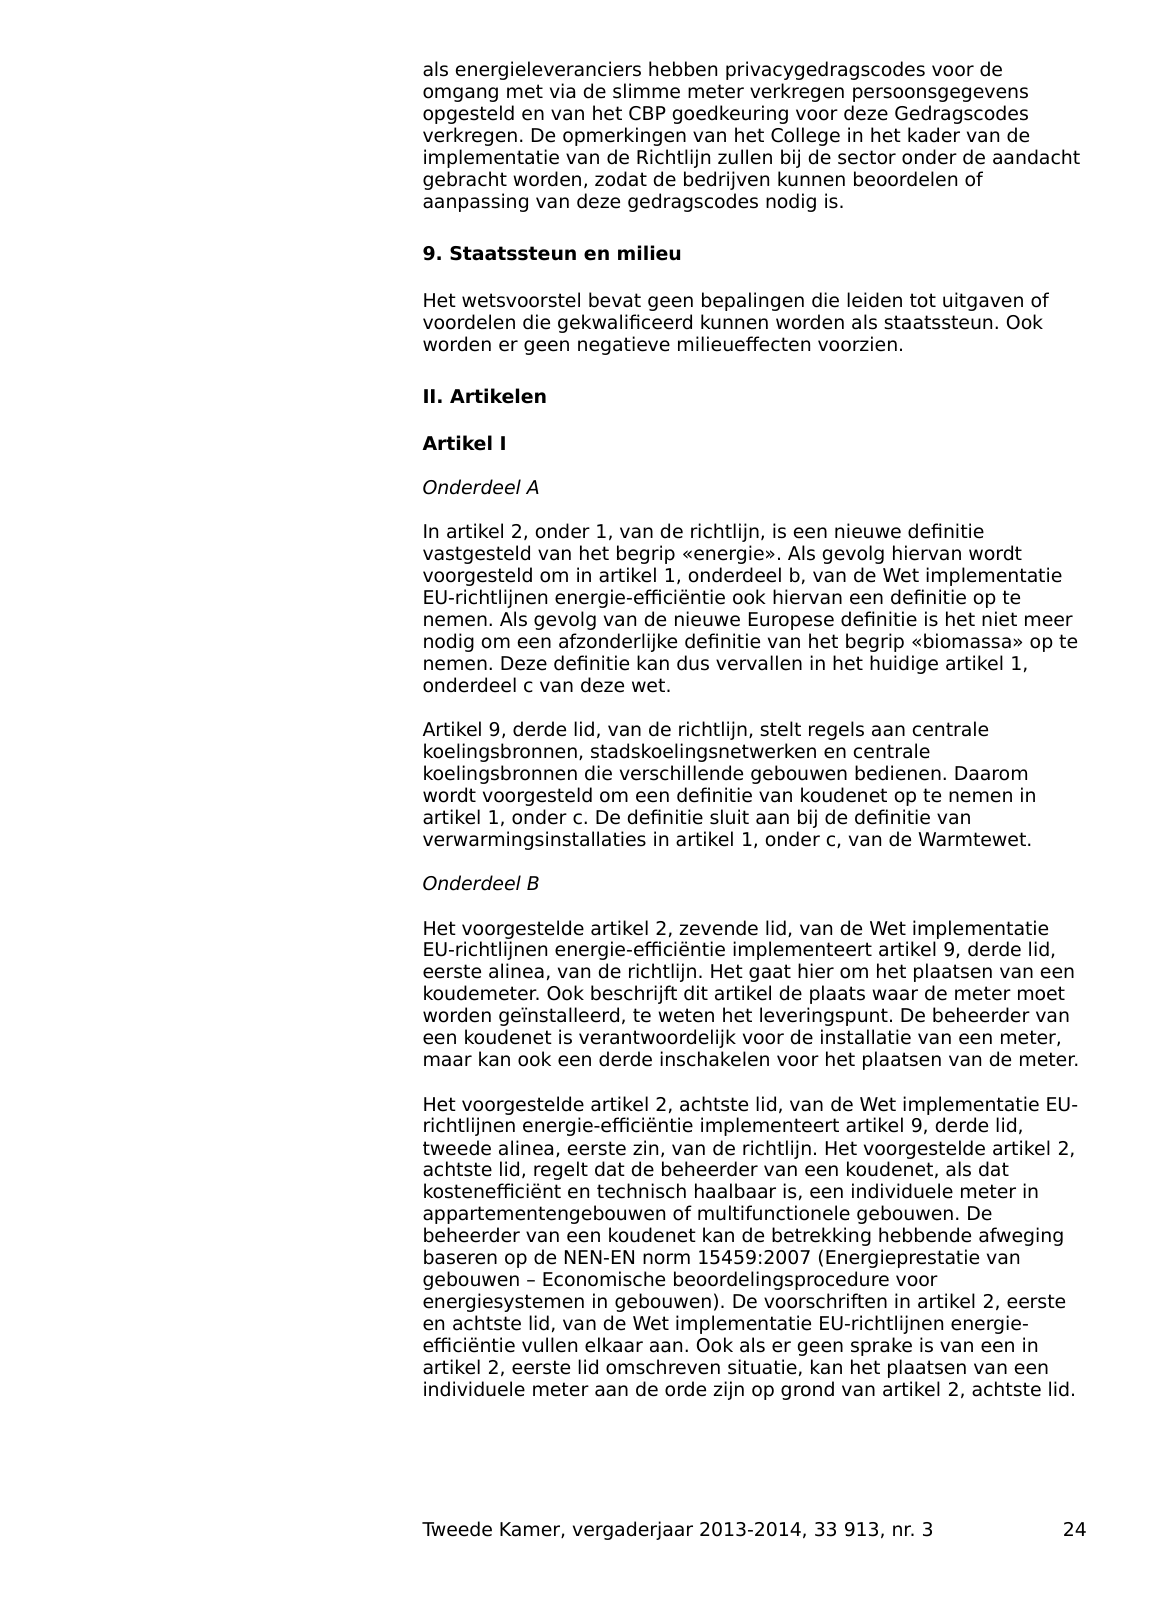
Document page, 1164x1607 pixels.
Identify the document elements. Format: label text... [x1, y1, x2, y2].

subtitle Onderdeel B [422, 873, 1087, 895]
text Het wetsvoorstel bevat geen bepalingen die leiden tot uitgaven of voordelen die gekwalificeerd kunnen worden als staatssteun. Ook worden er geen negatieve milieueffecten voorzien. [422, 290, 1087, 356]
subtitle Onderdeel A [422, 477, 1087, 499]
text In artikel 2, onder 1, van de richtlijn, is een nieuwe definitie vastgesteld van het begrip «energie». Als gevolg hiervan wordt voorgesteld om in artikel 1, onderdeel b, van de Wet implementatie EU-richtlijnen energie-efficiëntie ook hiervan een definitie op te nemen. Als gevolg van de nieuwe Europese definitie is het niet meer nodig om een afzonderlijke definitie van het begrip «biomassa» op te nemen. Deze definitie kan dus vervallen in het huidige artikel 1, onderdeel c van deze wet. [422, 521, 1087, 697]
text als energieleveranciers hebben privacygedragscodes voor de omgang met via de slimme meter verkregen persoonsgegevens opgesteld en van het CBP goedkeuring voor deze Gedragscodes verkregen. De opmerkingen van het College in het kader van de implementatie van de Richtlijn zullen bij de sector onder de aandacht gebracht worden, zodat de bedrijven kunnen beoordelen of aanpassing van deze gedragscodes nodig is. [422, 59, 1087, 213]
subtitle Artikel I [422, 433, 1087, 455]
text Het voorgestelde artikel 2, achtste lid, van de Wet implementatie EU-richtlijnen energie-efficiëntie implementeert artikel 9, derde lid, tweede alinea, eerste zin, van de richtlijn. Het voorgestelde artikel 2, achtste lid, regelt dat de beheerder van een koudenet, als dat kostenefficiënt en technisch haalbaar is, een individuele meter in appartementengebouwen of multifunctionele gebouwen. De beheerder van een koudenet kan de betrekking hebbende afweging baseren op de NEN-EN norm 15459:2007 (Energieprestatie van gebouwen – Economische beoordelingsprocedure voor energiesystemen in gebouwen). De voorschriften in artikel 2, eerste en achtste lid, van de Wet implementatie EU-richtlijnen energie-efficiëntie vullen elkaar aan. Ook als er geen sprake is van een in artikel 2, eerste lid omschreven situatie, kan het plaatsen van een individuele meter aan de orde zijn op grond van artikel 2, achtste lid. [422, 1093, 1087, 1401]
subtitle II. Artikelen [422, 386, 1087, 408]
text Het voorgestelde artikel 2, zevende lid, van de Wet implementatie EU-richtlijnen energie-efficiëntie implementeert artikel 9, derde lid, eerste alinea, van de richtlijn. Het gaat hier om het plaatsen van een koudemeter. Ook beschrijft dit artikel de plaats waar de meter moet worden geïnstalleerd, te weten het leveringspunt. De beheerder van een koudenet is verantwoordelijk voor de installatie van een meter, maar kan ook een derde inschakelen voor het plaatsen van de meter. [422, 917, 1087, 1071]
subtitle 9. Staatssteun en milieu [422, 243, 1087, 265]
text Artikel 9, derde lid, van de richtlijn, stelt regels aan centrale koelingsbronnen, stadskoelingsnetwerken en centrale koelingsbronnen die verschillende gebouwen bedienen. Daarom wordt voorgesteld om een definitie van koudenet op te nemen in artikel 1, onder c. De definitie sluit aan bij de definitie van verwarmingsinstallaties in artikel 1, onder c, van de Warmtewet. [422, 719, 1087, 851]
